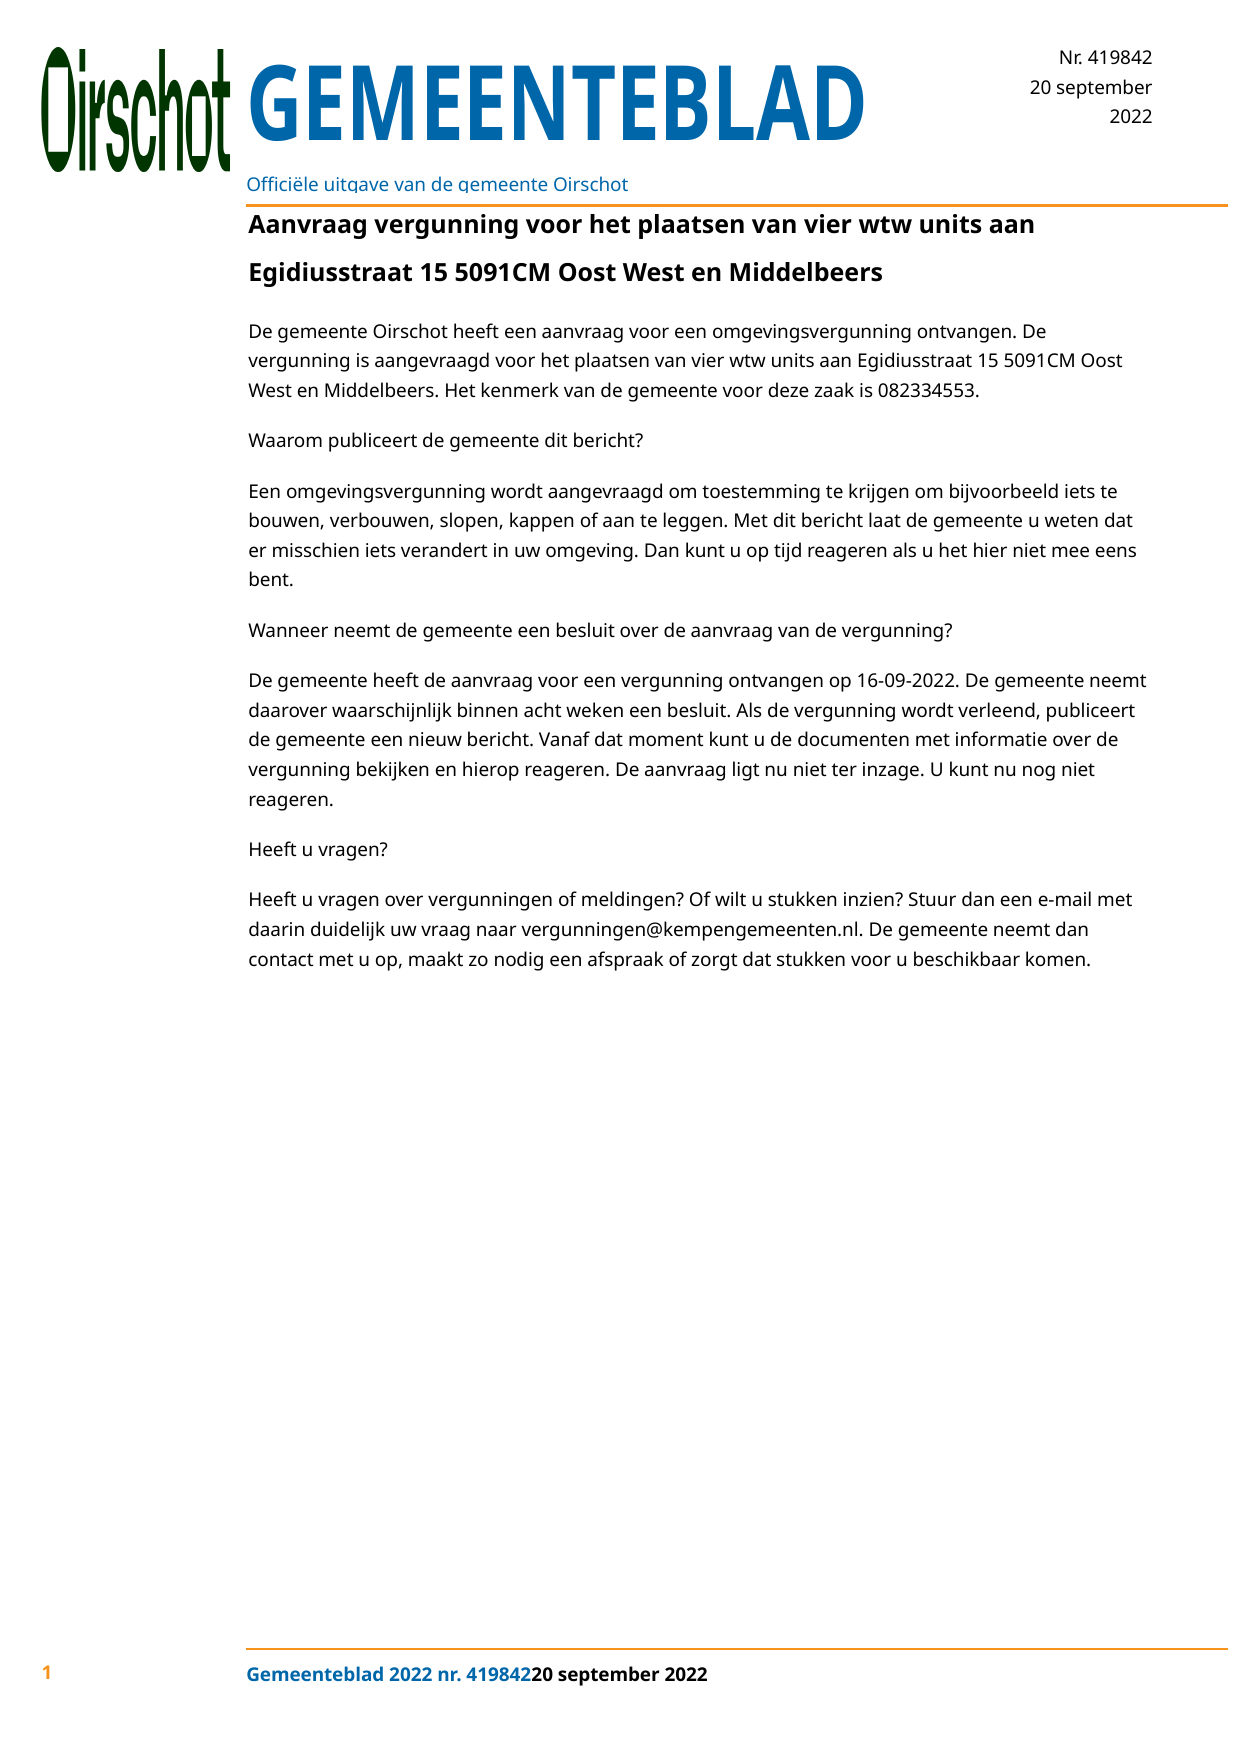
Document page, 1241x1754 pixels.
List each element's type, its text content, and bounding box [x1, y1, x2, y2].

text De gemeente heeft de aanvraag voor een vergunning ontvangen op 16-09-2022. De gemeente neemt daarover waarschijnlijk binnen acht weken een besluit. Als de vergunning wordt verleend, publiceert de gemeente een nieuw bericht. Vanaf dat moment kunt u de documenten met informatie over de vergunning bekijken en hierop reageren. De aanvraag ligt nu niet ter inzage. U kunt nu nog niet reageren. [248, 667, 1152, 812]
picture [41, 47, 231, 172]
text De gemeente Oirschot heeft een aanvraag voor een omgevingsvergunning ontvangen. De vergunning is aangevraagd voor het plaatsen van vier wtw units aan Egidiusstraat 15 5091CM Oost West en Middelbeers. Het kenmerk van de gemeente voor deze zaak is 082334553. [248, 318, 1152, 403]
text Heeft u vragen over vergunningen of meldingen? Of wilt u stukken inzien? Stuur dan een e-mail met daarin duidelijk uw vraag naar vergunningen@kempengemeenten.nl. De gemeente neemt dan contact met u op, maakt zo nodig een afspraak of zorgt dat stukken voor u beschikbaar komen. [248, 887, 1152, 972]
text Heeft u vragen? [248, 836, 1152, 862]
text Waarom publiceert de gemeente dit bericht? [248, 427, 1152, 453]
text Een omgevingsvergunning wordt aangevraagd om toestemming te krijgen om bijvoorbeeld iets te bouwen, verbouwen, slopen, kappen of aan te leggen. Met dit bericht laat de gemeente u weten dat er misschien iets verandert in uw omgeving. Dan kunt u op tijd reageren als u het hier niet mee eens bent. [248, 478, 1152, 592]
text Aanvraag vergunning voor het plaatsen van vier wtw units aan Egidiusstraat 15 5091CM Oost West en Middelbeers [248, 207, 1152, 288]
text Wanneer neemt de gemeente een besluit over de aanvraag van de vergunning? [248, 617, 1152, 643]
